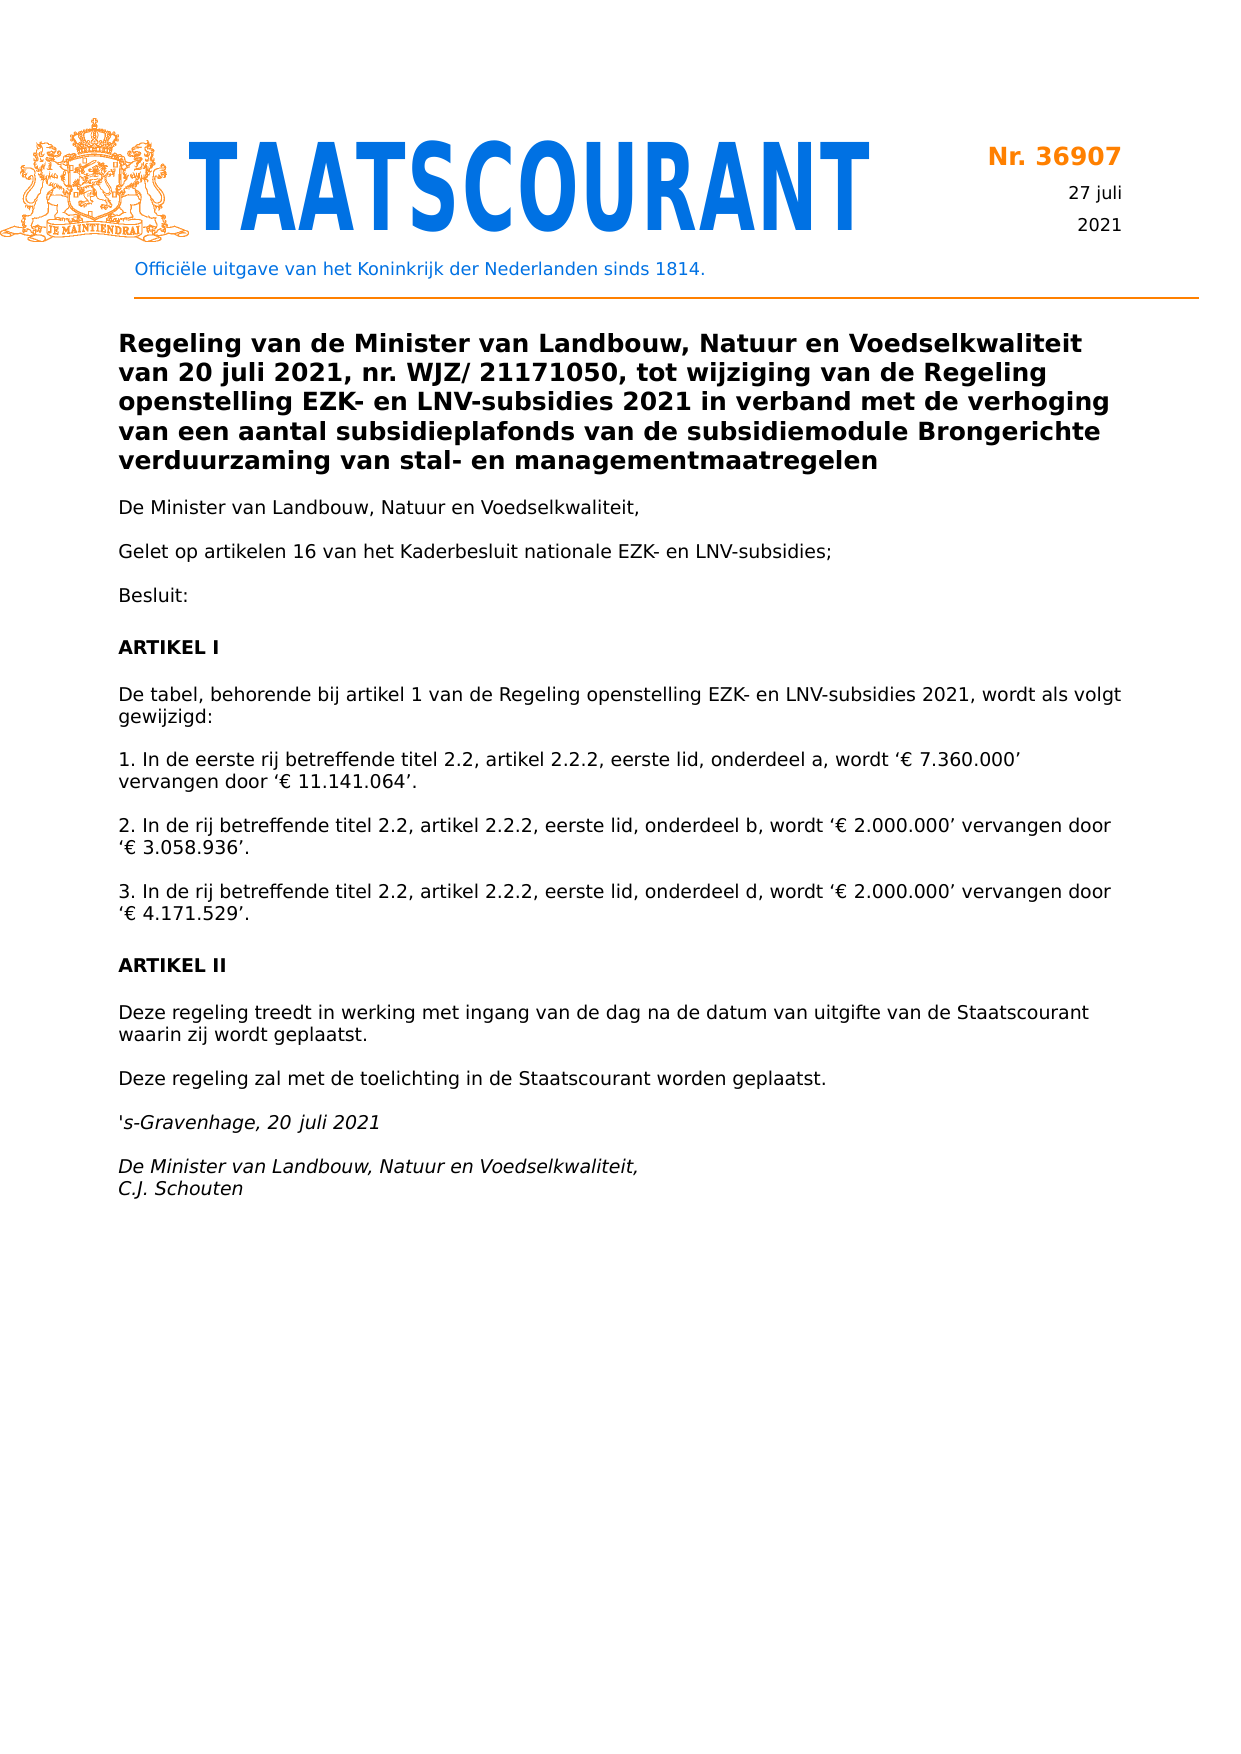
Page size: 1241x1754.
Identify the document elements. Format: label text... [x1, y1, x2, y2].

picture [0, 118, 189, 242]
table_header Nr. 36907 [939, 118, 1199, 177]
text Gelet op artikelen 16 van het Kaderbesluit nationale EZK- en LNV-subsidies; [118, 541, 1122, 563]
subtitle ARTIKEL I [118, 637, 1122, 658]
subtitle Regeling van de Minister van Landbouw, Natuur en Voedselkwaliteit van 20 juli 2021, nr. WJZ/ 21171050, tot wijziging van de Regeling openstelling EZK- en LNV-subsidies 2021 in verband met de verhoging van een aantal subsidieplafonds van de subsidiemodule Brongerichte verduurzaming van stal- en managementmaatregelen [118, 329, 1122, 475]
text 3. In de rij betreffende titel 2.2, artikel 2.2.2, eerste lid, onderdeel d, wordt ‘€ 2.000.000’ vervangen door ‘€ 4.171.529’. [118, 881, 1122, 925]
text Besluit: [118, 584, 1122, 607]
text 2. In de rij betreffende titel 2.2, artikel 2.2.2, eerste lid, onderdeel b, wordt ‘€ 2.000.000’ vervangen door ‘€ 3.058.936’. [118, 815, 1122, 859]
table_cell 2021 [939, 209, 1199, 259]
table_header [0, 242, 134, 297]
text 1. In de eerste rij betreffende titel 2.2, artikel 2.2.2, eerste lid, onderdeel a, wordt ‘€ 7.360.000’ vervangen door ‘€ 11.141.064’. [118, 749, 1122, 793]
table_header STAATSCOURANT [134, 118, 939, 259]
text De Minister van Landbouw, Natuur en Voedselkwaliteit, C.J. Schouten [118, 1156, 1122, 1199]
text De tabel, behorende bij artikel 1 van de Regeling openstelling EZK- en LNV-subsidies 2021, wordt als volgt gewijzigd: [118, 683, 1122, 727]
text Deze regeling zal met de toelichting in de Staatscourant worden geplaatst. [118, 1068, 1122, 1090]
text Deze regeling treedt in werking met ingang van de dag na de datum van uitgifte van de Staatscourant waarin zij wordt geplaatst. [118, 1002, 1122, 1046]
table_cell 27 juli [939, 177, 1199, 209]
text De Minister van Landbouw, Natuur en Voedselkwaliteit, [118, 497, 1122, 519]
table_cell Officiële uitgave van het Koninkrijk der Nederlanden sinds 1814. [134, 259, 1199, 297]
subtitle ARTIKEL II [118, 955, 1122, 977]
text 's-Gravenhage, 20 juli 2021 [118, 1112, 1122, 1134]
